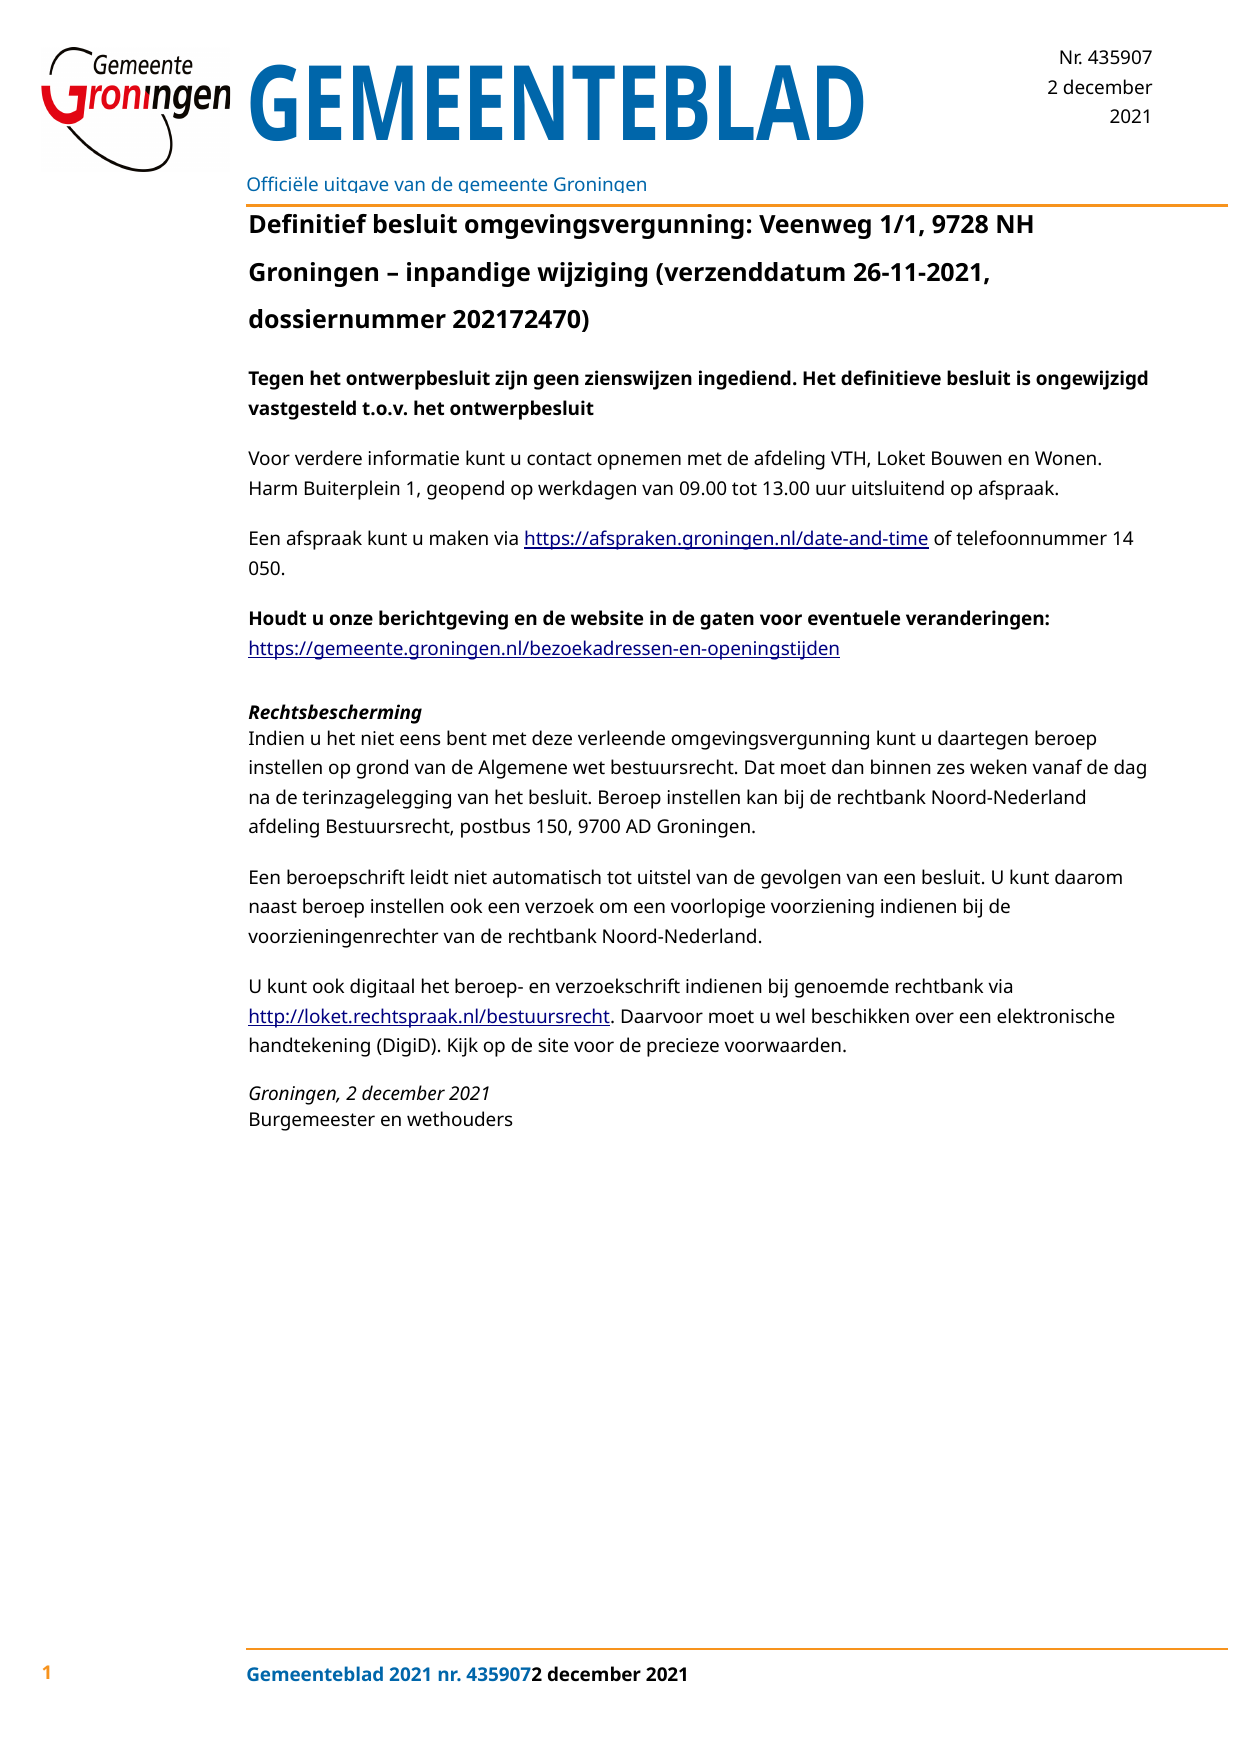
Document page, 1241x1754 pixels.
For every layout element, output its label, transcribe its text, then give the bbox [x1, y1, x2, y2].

text Houdt u onze berichtgeving en de website in de gaten voor eventuele veranderingen: https://gemeente.groningen.nl/bezoekadressen-en-openingstijden [248, 606, 1152, 661]
text Een beroepschrift leidt niet automatisch tot uitstel van de gevolgen van een besluit. U kunt daarom naast beroep instellen ook een verzoek om een voorlopige voorziening indienen bij de voorzieningenrechter van de rechtbank Noord-Nederland. [248, 864, 1152, 949]
text Tegen het ontwerpbesluit zijn geen zienswijzen ingediend. Het definitieve besluit is ongewijzigd vastgesteld t.o.v. het ontwerpbesluit [248, 366, 1152, 421]
text U kunt ook digitaal het beroep- en verzoekschrift indienen bij genoemde rechtbank via http://loket.rechtspraak.nl/bestuursrecht. Daarvoor moet u wel beschikken over een elektronische handtekening (DigiD). Kijk op de site voor de precieze voorwaarden. [248, 973, 1152, 1058]
text Indien u het niet eens bent met deze verleende omgevingsvergunning kunt u daartegen beroep instellen op grond van de Algemene wet bestuursrecht. Dat moet dan binnen zes weken vanaf de dag na de terinzagelegging van het besluit. Beroep instellen kan bij de rechtbank Noord-Nederland afdeling Bestuursrecht, postbus 150, 9700 AD Groningen. [248, 725, 1152, 839]
text Rechtsbescherming [248, 699, 1152, 725]
text Groningen, 2 december 2021 [248, 1081, 1152, 1106]
text Een afspraak kunt u maken via https://afspraken.groningen.nl/date-and-time of telefoonnummer 14 050. [248, 526, 1152, 581]
text Voor verdere informatie kunt u contact opnemen met de afdeling VTH, Loket Bouwen en Wonen. Harm Buiterplein 1, geopend op werkdagen van 09.00 tot 13.00 uur uitsluitend op afspraak. [248, 446, 1152, 501]
text Burgemeester en wethouders [248, 1106, 1152, 1132]
text Definitief besluit omgevingsvergunning: Veenweg 1/1, 9728 NH Groningen – inpandige wijziging (verzenddatum 26-11-2021, dossiernummer 202172470) [248, 207, 1152, 336]
picture [41, 47, 231, 172]
